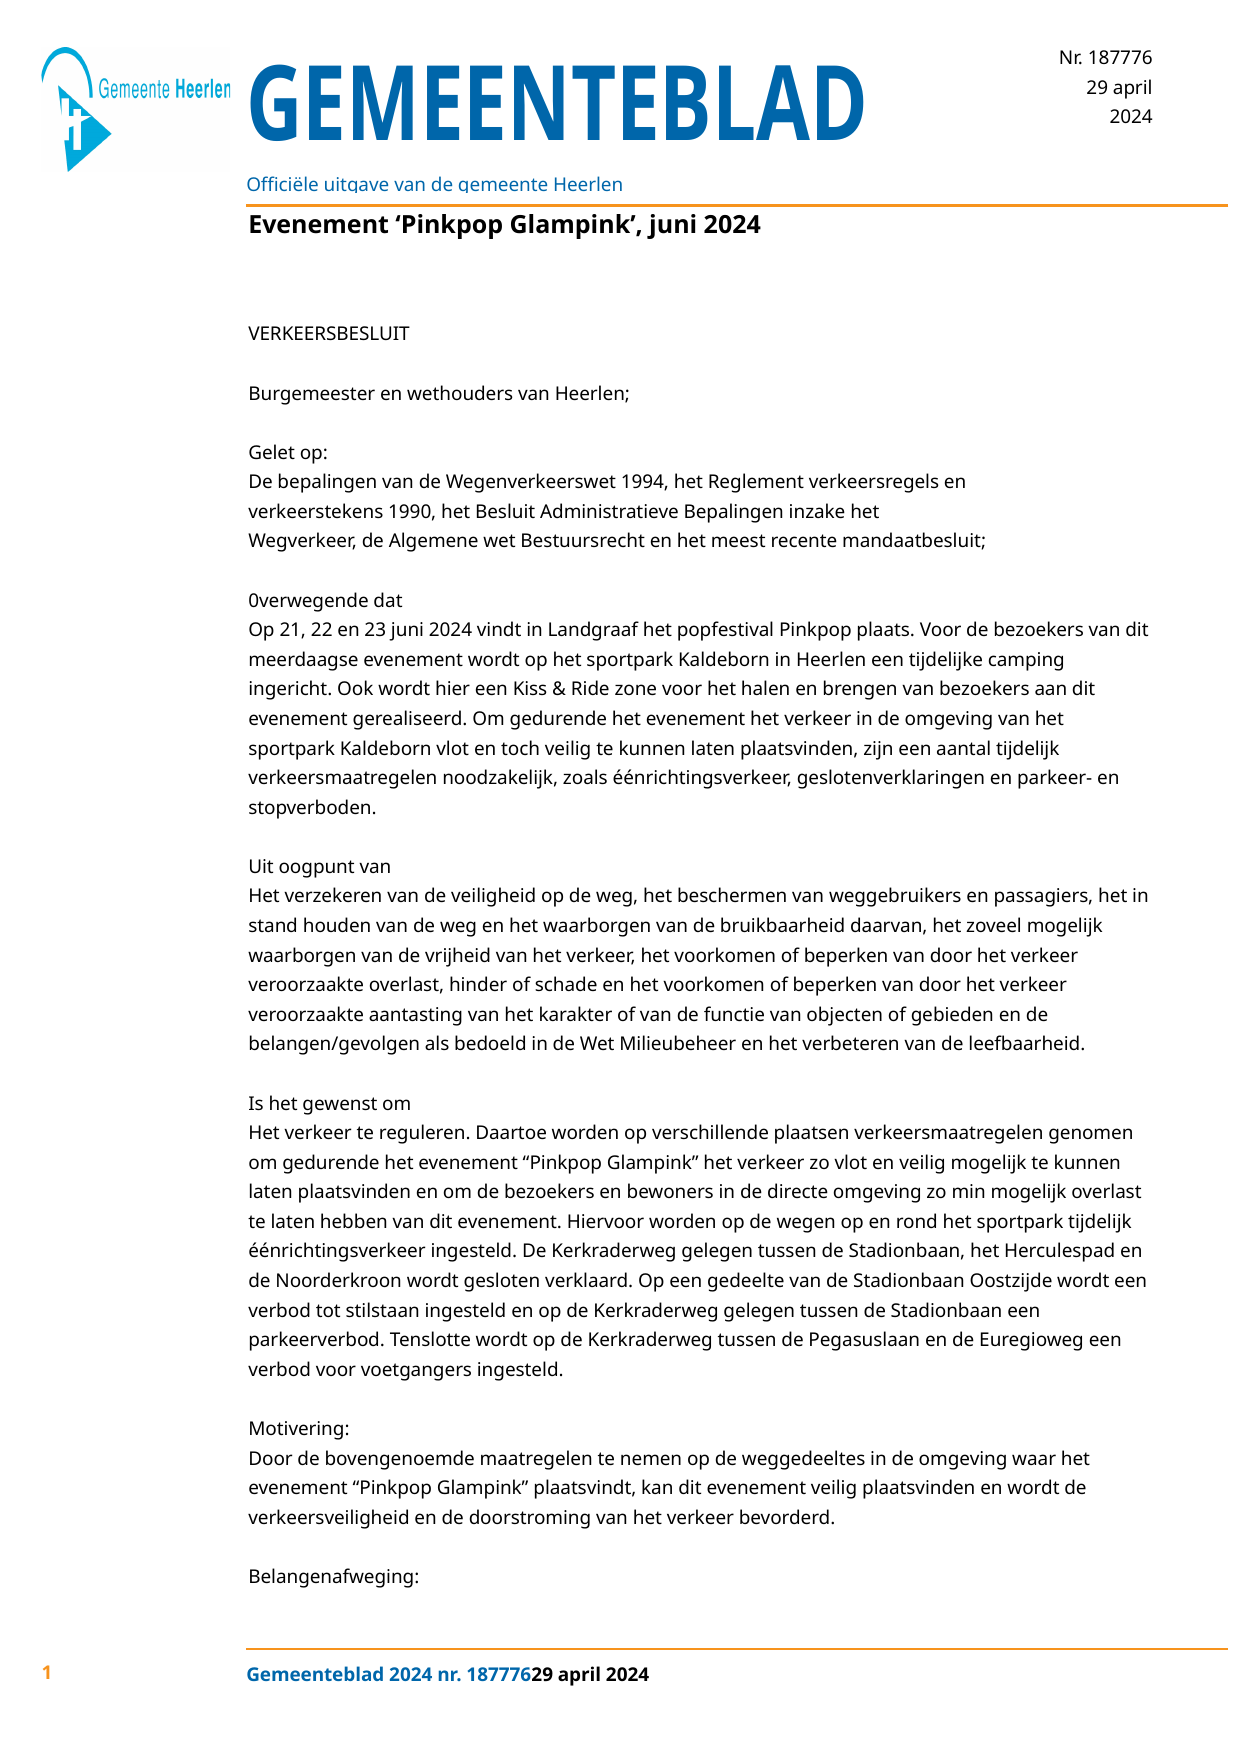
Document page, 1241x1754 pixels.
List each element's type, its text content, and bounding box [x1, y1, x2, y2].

text Het verzekeren van de veiligheid op de weg, het beschermen van weggebruikers en passagiers, het in stand houden van de weg en het waarborgen van de bruikbaarheid daarvan, het zoveel mogelijk waarborgen van de vrijheid van het verkeer, het voorkomen of beperken van door het verkeer veroorzaakte overlast, hinder of schade en het voorkomen of beperken van door het verkeer veroorzaakte aantasting van het karakter of van de functie van objecten of gebieden en de belangen/gevolgen als bedoeld in de Wet Milieubeheer en het verbeteren van de leefbaarheid. [248, 883, 1152, 1056]
picture [41, 47, 59, 70]
text Wegverkeer, de Algemene wet Bestuursrecht en het meest recente mandaatbesluit; [248, 528, 1152, 553]
text Evenement ‘Pinkpop Glampink’, juni 2024 [248, 207, 1152, 241]
text Het verkeer te reguleren. Daartoe worden op verschillende plaatsen verkeersmaatregelen genomen om gedurende het evenement “Pinkpop Glampink” het verkeer zo vlot en veilig mogelijk te kunnen laten plaatsvinden en om de bezoekers en bewoners in de directe omgeving zo min mogelijk overlast te laten hebben van dit evenement. Hiervoor worden op de wegen op en rond het sportpark tijdelijk éénrichtingsverkeer ingesteld. De Kerkraderweg gelegen tussen de Stadionbaan, het Herculespad en de Noorderkroon wordt gesloten verklaard. Op een gedeelte van de Stadionbaan Oostzijde wordt een verbod tot stilstaan ingesteld en op de Kerkraderweg gelegen tussen de Stadionbaan een parkeerverbod. Tenslotte wordt op de Kerkraderweg tussen de Pegasuslaan en de Euregioweg een verbod voor voetgangers ingesteld. [248, 1119, 1152, 1382]
picture [41, 47, 231, 172]
text Uit oogpunt van [248, 853, 1152, 879]
text verkeerstekens 1990, het Besluit Administratieve Bepalingen inzake het [248, 498, 1152, 524]
text Gelet op: [248, 439, 1152, 465]
text Op 21, 22 en 23 juni 2024 vindt in Landgraaf het popfestival Pinkpop plaats. Voor de bezoekers van dit meerdaagse evenement wordt op het sportpark Kaldeborn in Heerlen een tijdelijke camping ingericht. Ook wordt hier een Kiss & Ride zone voor het halen en brengen van bezoekers aan dit evenement gerealiseerd. Om gedurende het evenement het verkeer in de omgeving van het sportpark Kaldeborn vlot en toch veilig te kunnen laten plaatsvinden, zijn een aantal tijdelijk verkeersmaatregelen noodzakelijk, zoals éénrichtingsverkeer, geslotenverklaringen en parkeer- en stopverboden. [248, 616, 1152, 820]
text Is het gewenst om [248, 1090, 1152, 1116]
text Belangenafweging: [248, 1563, 1152, 1589]
text 0verwegende dat [248, 587, 1152, 613]
text VERKEERSBESLUIT [248, 321, 1152, 346]
text Motivering: [248, 1415, 1152, 1441]
text Burgemeester en wethouders van Heerlen; [248, 380, 1152, 406]
text Door de bovengenoemde maatregelen te nemen op de weggedeeltes in de omgeving waar het evenement “Pinkpop Glampink” plaatsvindt, kan dit evenement veilig plaatsvinden en wordt de verkeersveiligheid en de doorstroming van het verkeer bevorderd. [248, 1445, 1152, 1530]
text De bepalingen van de Wegenverkeerswet 1994, het Reglement verkeersregels en [248, 468, 1152, 494]
